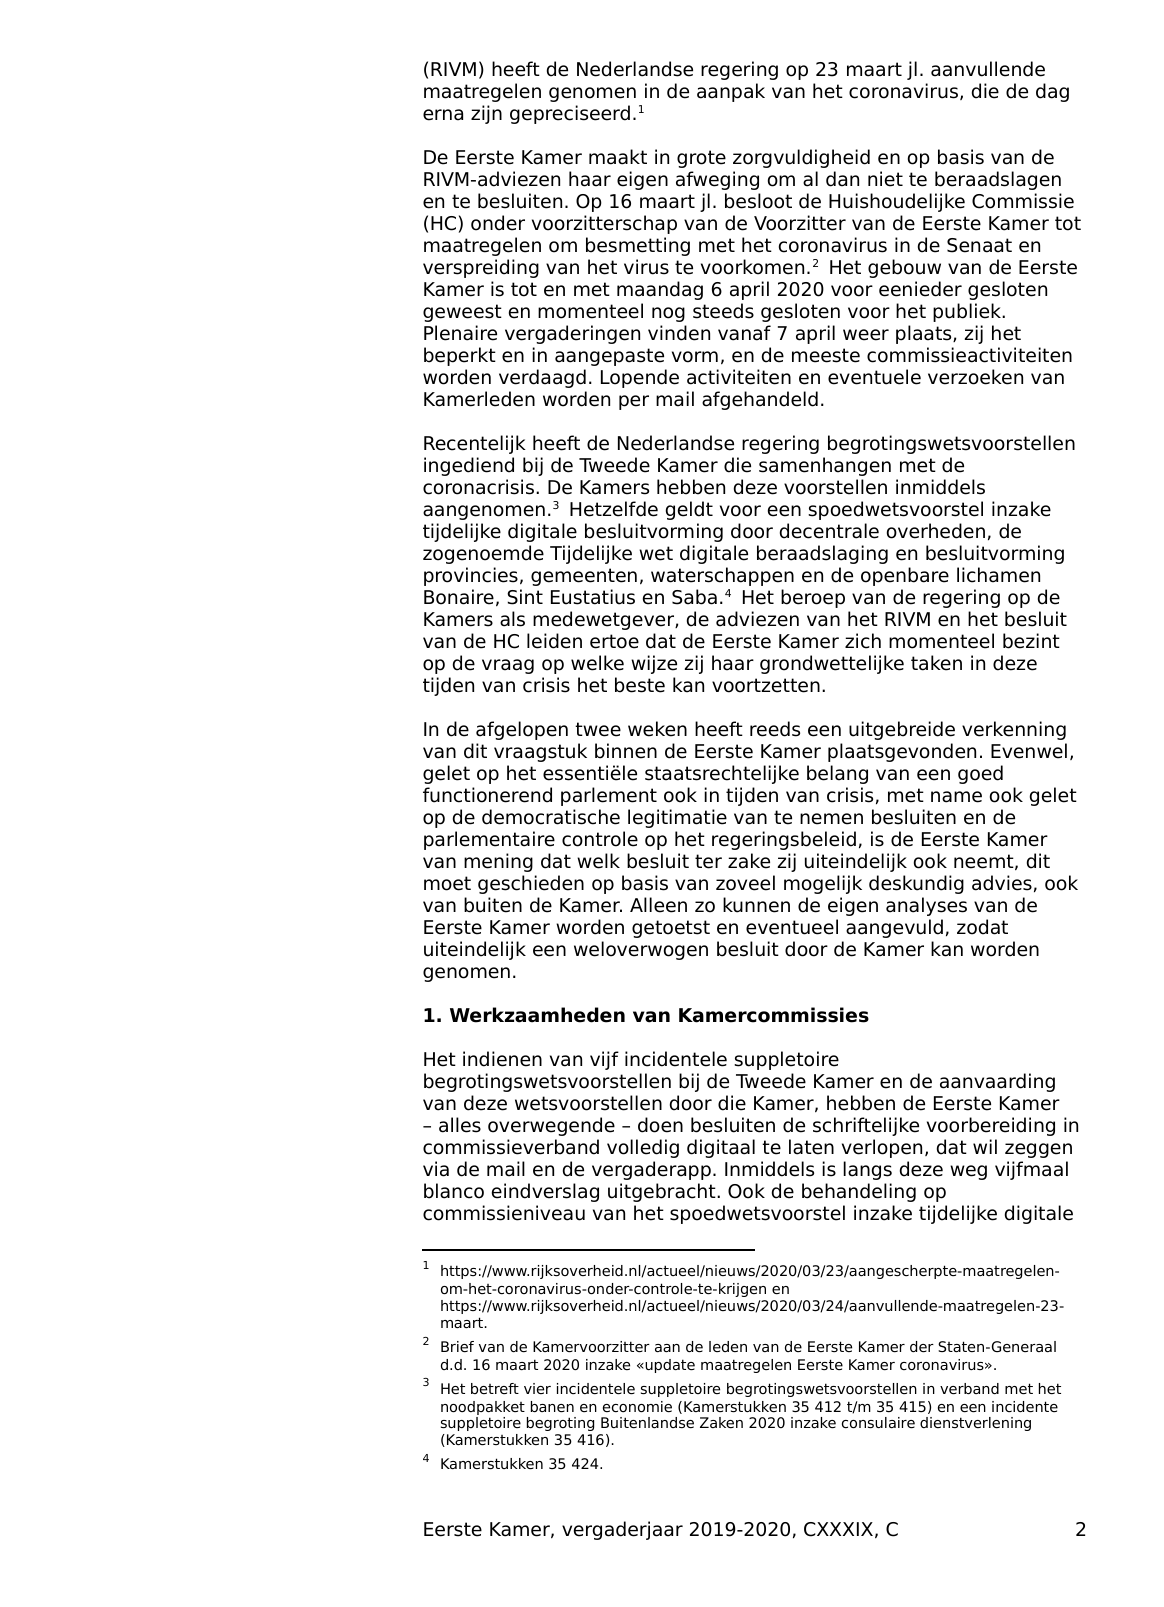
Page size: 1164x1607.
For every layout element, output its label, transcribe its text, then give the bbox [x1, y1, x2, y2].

text (RIVM) heeft de Nederlandse regering op 23 maart jl. aanvullende maatregelen genomen in de aanpak van het coronavirus, die de dag erna zijn gepreciseerd. [422, 59, 1087, 125]
text In de afgelopen twee weken heeft reeds een uitgebreide verkenning van dit vraagstuk binnen de Eerste Kamer plaatsgevonden. Evenwel, gelet op het essentiële staatsrechtelijke belang van een goed functionerend parlement ook in tijden van crisis, met name ook gelet op de democratische legitimatie van te nemen besluiten en de parlementaire controle op het regeringsbeleid, is de Eerste Kamer van mening dat welk besluit ter zake zij uiteindelijk ook neemt, dit moet geschieden op basis van zoveel mogelijk deskundig advies, ook van buiten de Kamer. Alleen zo kunnen de eigen analyses van de Eerste Kamer worden getoetst en eventueel aangevuld, zodat uiteindelijk een weloverwogen besluit door de Kamer kan worden genomen. [422, 719, 1087, 983]
text Het indienen van vijf incidentele suppletoire begrotingswetsvoorstellen bij de Tweede Kamer en de aanvaarding van deze wetsvoorstellen door die Kamer, hebben de Eerste Kamer – alles overwegende – doen besluiten de schriftelijke voorbereiding in commissieverband volledig digitaal te laten verlopen, dat wil zeggen via de mail en de vergaderapp. Inmiddels is langs deze weg vijfmaal blanco eindverslag uitgebracht. Ook de behandeling op commissieniveau van het spoedwetsvoorstel inzake tijdelijke digitale [422, 1049, 1087, 1225]
text Recentelijk heeft de Nederlandse regering begrotingswetsvoorstellen ingediend bij de Tweede Kamer die samenhangen met de coronacrisis. De Kamers hebben deze voorstellen inmiddels aangenomen. Hetzelfde geldt voor een spoedwetsvoorstel inzake tijdelijke digitale besluitvorming door decentrale overheden, de zogenoemde Tijdelijke wet digitale beraadslaging en besluitvorming provincies, gemeenten, waterschappen en de openbare lichamen Bonaire, Sint Eustatius en Saba. Het beroep van de regering op de Kamers als medewetgever, de adviezen van het RIVM en het besluit van de HC leiden ertoe dat de Eerste Kamer zich momenteel bezint op de vraag op welke wijze zij haar grondwettelijke taken in deze tijden van crisis het beste kan voortzetten. [422, 433, 1087, 697]
text De Eerste Kamer maakt in grote zorgvuldigheid en op basis van de RIVM-adviezen haar eigen afweging om al dan niet te beraadslagen en te besluiten. Op 16 maart jl. besloot de Huishoudelijke Commissie (HC) onder voorzitterschap van de Voorzitter van de Eerste Kamer tot maatregelen om besmetting met het coronavirus in de Senaat en verspreiding van het virus te voorkomen. Het gebouw van de Eerste Kamer is tot en met maandag 6 april 2020 voor eenieder gesloten geweest en momenteel nog steeds gesloten voor het publiek. Plenaire vergaderingen vinden vanaf 7 april weer plaats, zij het beperkt en in aangepaste vorm, en de meeste commissieactiviteiten worden verdaagd. Lopende activiteiten en eventuele verzoeken van Kamerleden worden per mail afgehandeld. [422, 147, 1087, 411]
text https://www.rijksoverheid.nl/actueel/nieuws/2020/03/23/aangescherpte-maatregelen-om-het-coronavirus-onder-controle-te-krijgen en https://www.rijksoverheid.nl/actueel/nieuws/2020/03/24/aanvullende-maatregelen-23-maart. [422, 1259, 1087, 1332]
text Kamerstukken 35 424. [422, 1452, 1087, 1474]
subtitle 1. Werkzaamheden van Kamercommissies [422, 1005, 1087, 1027]
text Brief van de Kamervoorzitter aan de leden van de Eerste Kamer der Staten-Generaal d.d. 16 maart 2020 inzake «update maatregelen Eerste Kamer coronavirus». [422, 1335, 1087, 1374]
text Het betreft vier incidentele suppletoire begrotingswetsvoorstellen in verband met het noodpakket banen en economie (Kamerstukken 35 412 t/m 35 415) en een incidente suppletoire begroting Buitenlandse Zaken 2020 inzake consulaire dienstverlening (Kamerstukken 35 416). [422, 1377, 1087, 1449]
